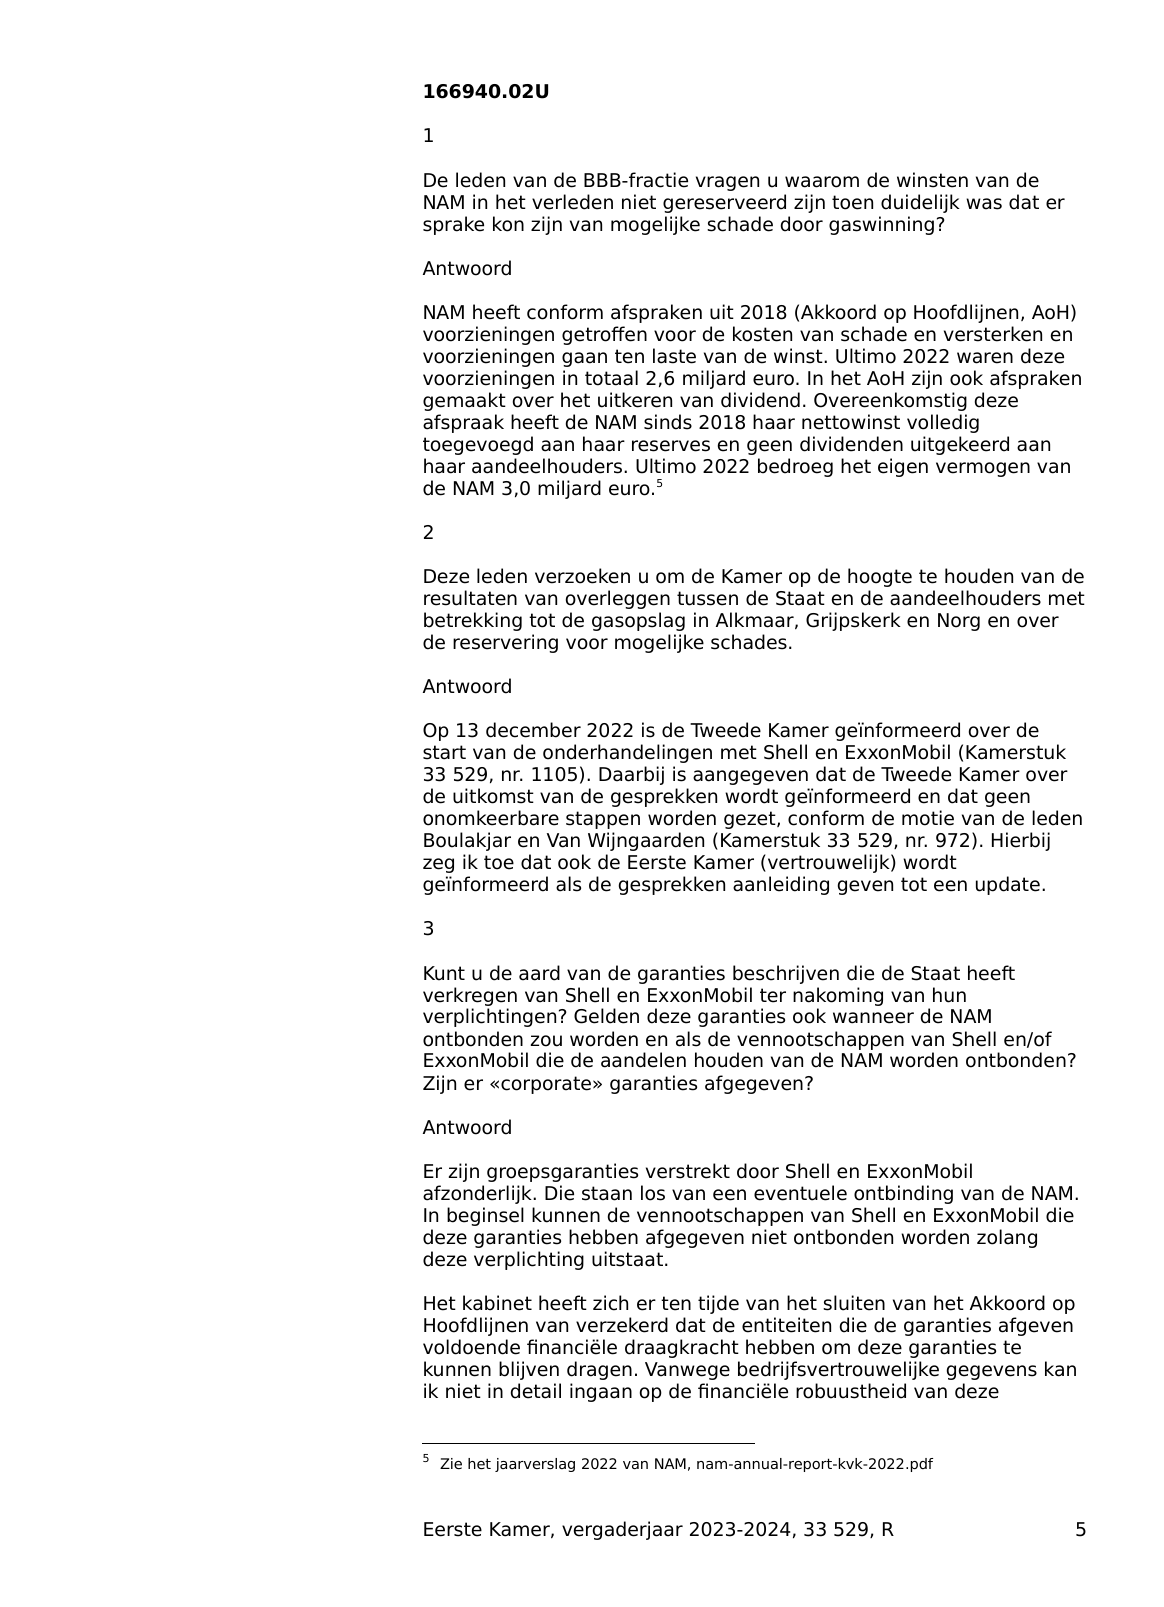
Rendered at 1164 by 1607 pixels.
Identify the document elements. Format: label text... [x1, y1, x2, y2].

text Er zijn groepsgaranties verstrekt door Shell en ExxonMobil afzonderlijk. Die staan los van een eventuele ontbinding van de NAM. In beginsel kunnen de vennootschappen van Shell en ExxonMobil die deze garanties hebben afgegeven niet ontbonden worden zolang deze verplichting uitstaat. [422, 1161, 1087, 1271]
subtitle 3 [422, 918, 1087, 940]
subtitle Antwoord [422, 676, 1087, 698]
subtitle Antwoord [422, 258, 1087, 280]
subtitle 1 [422, 125, 1087, 147]
subtitle 2 [422, 522, 1087, 544]
subtitle Antwoord [422, 1117, 1087, 1138]
subtitle 166940.02U [422, 81, 1087, 103]
text Kunt u de aard van de garanties beschrijven die de Staat heeft verkregen van Shell en ExxonMobil ter nakoming van hun verplichtingen? Gelden deze garanties ook wanneer de NAM ontbonden zou worden en als de vennootschappen van Shell en/of ExxonMobil die de aandelen houden van de NAM worden ontbonden? Zijn er «corporate» garanties afgegeven? [422, 962, 1087, 1094]
text NAM heeft conform afspraken uit 2018 (Akkoord op Hoofdlijnen, AoH) voorzieningen getroffen voor de kosten van schade en versterken en voorzieningen gaan ten laste van de winst. Ultimo 2022 waren deze voorzieningen in totaal 2,6 miljard euro. In het AoH zijn ook afspraken gemaakt over het uitkeren van dividend. Overeenkomstig deze afspraak heeft de NAM sinds 2018 haar nettowinst volledig toegevoegd aan haar reserves en geen dividenden uitgekeerd aan haar aandeelhouders. Ultimo 2022 bedroeg het eigen vermogen van de NAM 3,0 miljard euro. [422, 302, 1087, 500]
text Het kabinet heeft zich er ten tijde van het sluiten van het Akkoord op Hoofdlijnen van verzekerd dat de entiteiten die de garanties afgeven voldoende financiële draagkracht hebben om deze garanties te kunnen blijven dragen. Vanwege bedrijfsvertrouwelijke gegevens kan ik niet in detail ingaan op de financiële robuustheid van deze [422, 1293, 1087, 1403]
text De leden van de BBB-fractie vragen u waarom de winsten van de NAM in het verleden niet gereserveerd zijn toen duidelijk was dat er sprake kon zijn van mogelijke schade door gaswinning? [422, 169, 1087, 236]
text Op 13 december 2022 is de Tweede Kamer geïnformeerd over de start van de onderhandelingen met Shell en ExxonMobil (Kamerstuk 33 529, nr. 1105). Daarbij is aangegeven dat de Tweede Kamer over de uitkomst van de gesprekken wordt geïnformeerd en dat geen onomkeerbare stappen worden gezet, conform de motie van de leden Boulakjar en Van Wijngaarden (Kamerstuk 33 529, nr. 972). Hierbij zeg ik toe dat ook de Eerste Kamer (vertrouwelijk) wordt geïnformeerd als de gesprekken aanleiding geven tot een update. [422, 720, 1087, 896]
text Deze leden verzoeken u om de Kamer op de hoogte te houden van de resultaten van overleggen tussen de Staat en de aandeelhouders met betrekking tot de gasopslag in Alkmaar, Grijpskerk en Norg en over de reservering voor mogelijke schades. [422, 566, 1087, 654]
text Zie het jaarverslag 2022 van NAM, nam-annual-report-kvk-2022.pdf [422, 1452, 1087, 1474]
